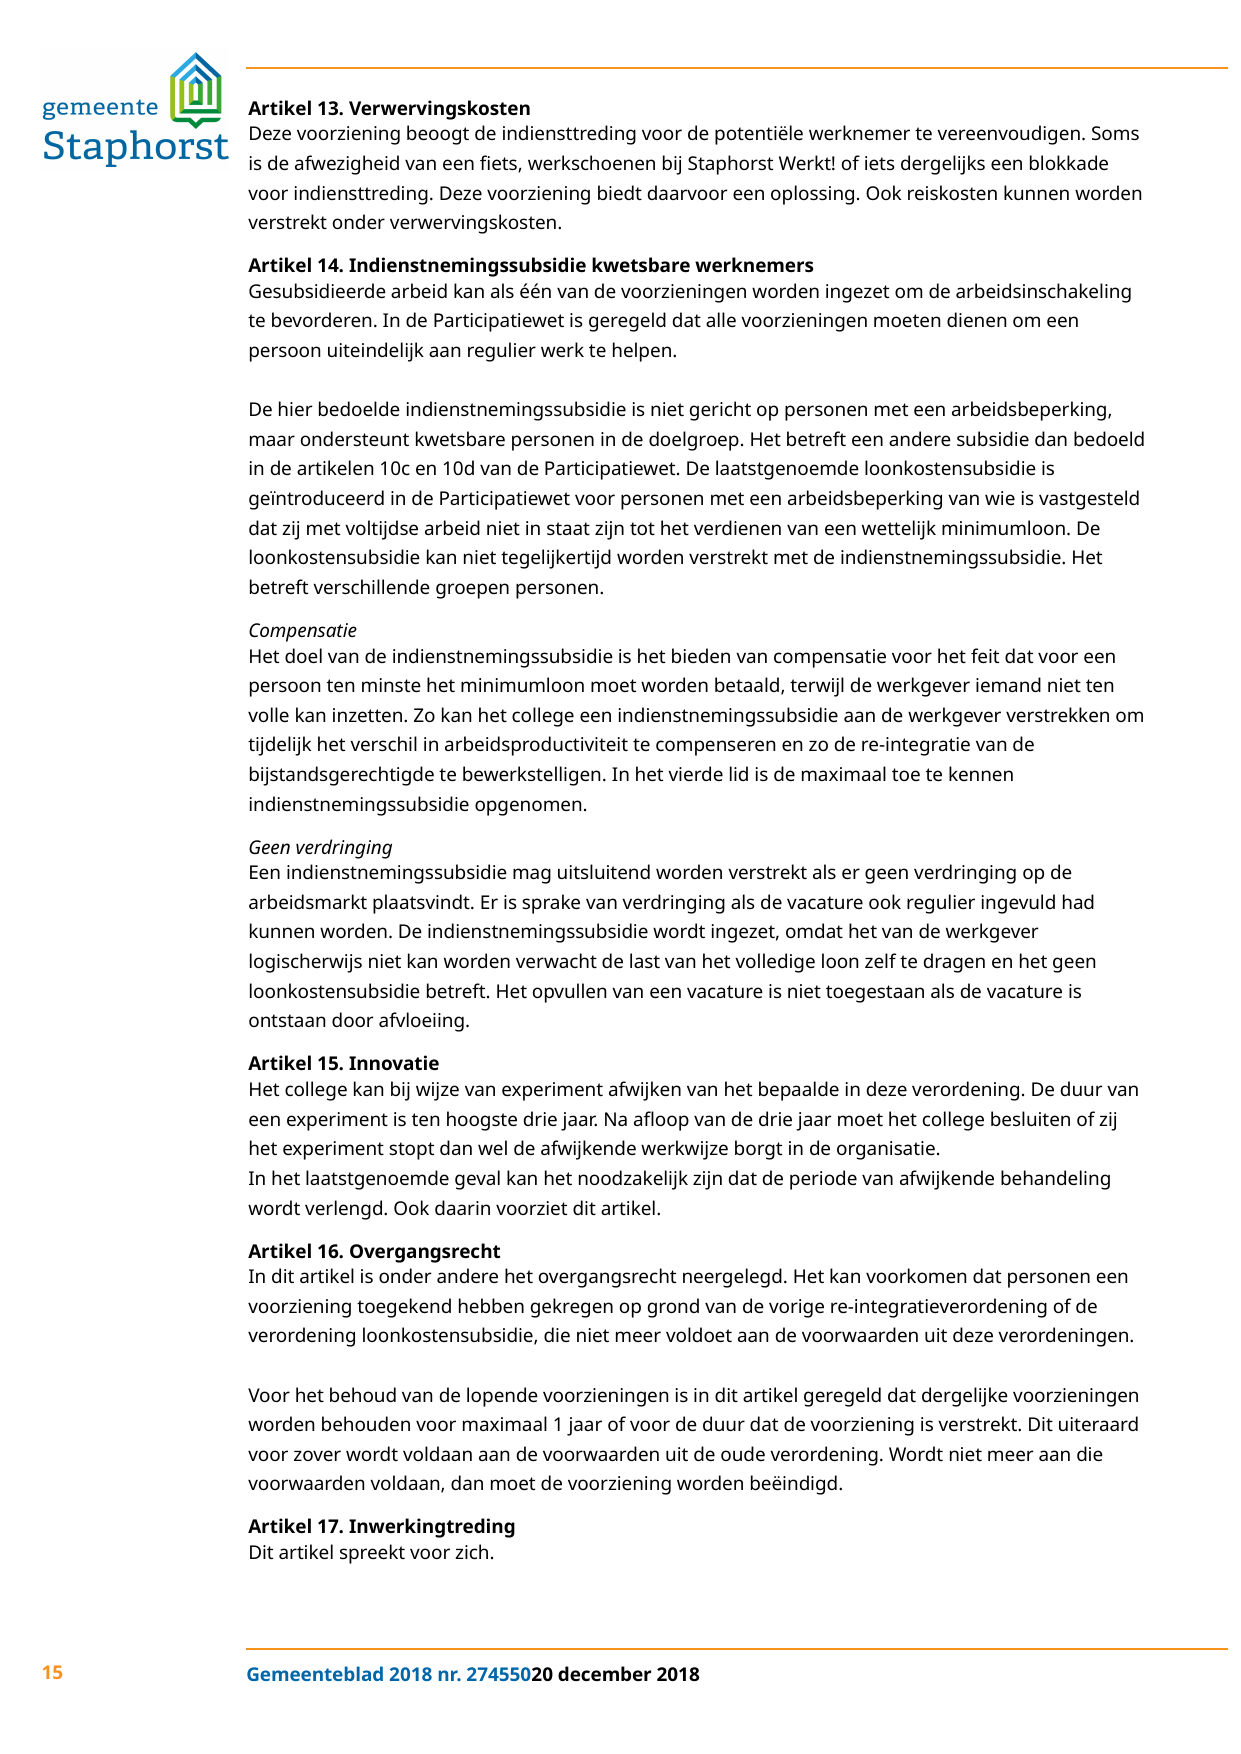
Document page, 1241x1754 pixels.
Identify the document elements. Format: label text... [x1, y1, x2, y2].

text Het college kan bij wijze van experiment afwijken van het bepaalde in deze verordening. De duur van een experiment is ten hoogste drie jaar. Na afloop van de drie jaar moet het college besluiten of zij het experiment stopt dan wel de afwijkende werkwijze borgt in de organisatie. [248, 1076, 1152, 1161]
text Het doel van de indienstnemingssubsidie is het bieden van compensatie voor het feit dat voor een persoon ten minste het minimumloon moet worden betaald, terwijl de werkgever iemand niet ten volle kan inzetten. Zo kan het college een indienstnemingssubsidie aan de werkgever verstrekken om tijdelijk het verschil in arbeidsproductiviteit te compenseren en zo de re-integratie van de bijstandsgerechtigde te bewerkstelligen. In het vierde lid is de maximaal toe te kennen indienstnemingssubsidie opgenomen. [248, 643, 1152, 816]
text Artikel 17. Inwerkingtreding [248, 1514, 1152, 1539]
text Artikel 13. Verwervingskosten [248, 95, 1152, 121]
text Een indienstnemingssubsidie mag uitsluitend worden verstrekt als er geen verdringing op de arbeidsmarkt plaatsvindt. Er is sprake van verdringing als de vacature ook regulier ingevuld had kunnen worden. De indienstnemingssubsidie wordt ingezet, omdat het van de werkgever logischerwijs niet kan worden verwacht de last van het volledige loon zelf te dragen en het geen loonkostensubsidie betreft. Het opvullen van een vacature is niet toegestaan als de vacature is ontstaan door afvloeiing. [248, 859, 1152, 1033]
picture [41, 47, 231, 172]
text Deze voorziening beoogt de indiensttreding voor de potentiële werknemer te vereenvoudigen. Soms is de afwezigheid van een fiets, werkschoenen bij Staphorst Werkt! of iets dergelijks een blokkade voor indiensttreding. Deze voorziening biedt daarvoor een oplossing. Ook reiskosten kunnen worden verstrekt onder verwervingskosten. [248, 121, 1152, 235]
text In dit artikel is onder andere het overgangsrecht neergelegd. Het kan voorkomen dat personen een voorziening toegekend hebben gekregen op grond van de vorige re-integratieverordening of de verordening loonkostensubsidie, die niet meer voldoet aan de voorwaarden uit deze verordeningen. [248, 1263, 1152, 1348]
text Compensatie [248, 617, 1152, 643]
text Gesubsidieerde arbeid kan als één van de voorzieningen worden ingezet om de arbeidsinschakeling te bevorderen. In de Participatiewet is geregeld dat alle voorzieningen moeten dienen om een persoon uiteindelijk aan regulier werk te helpen. [248, 278, 1152, 363]
text Dit artikel spreekt voor zich. [248, 1539, 1152, 1565]
text Artikel 15. Innovatie [248, 1051, 1152, 1076]
text Artikel 14. Indienstnemingssubsidie kwetsbare werknemers [248, 252, 1152, 278]
text Voor het behoud van de lopende voorzieningen is in dit artikel geregeld dat dergelijke voorzieningen worden behouden voor maximaal 1 jaar of voor de duur dat de voorziening is verstrekt. Dit uiteraard voor zover wordt voldaan aan de voorwaarden uit de oude verordening. Wordt niet meer aan die voorwaarden voldaan, dan moet de voorziening worden beëindigd. [248, 1382, 1152, 1496]
text Geen verdringing [248, 834, 1152, 859]
text Artikel 16. Overgangsrecht [248, 1238, 1152, 1263]
text In het laatstgenoemde geval kan het noodzakelijk zijn dat de periode van afwijkende behandeling wordt verlengd. Ook daarin voorziet dit artikel. [248, 1165, 1152, 1220]
text De hier bedoelde indienstnemingssubsidie is niet gericht op personen met een arbeidsbeperking, maar ondersteunt kwetsbare personen in de doelgroep. Het betreft een andere subsidie dan bedoeld in de artikelen 10c en 10d van de Participatiewet. De laatstgenoemde loonkostensubsidie is geïntroduceerd in de Participatiewet voor personen met een arbeidsbeperking van wie is vastgesteld dat zij met voltijdse arbeid niet in staat zijn tot het verdienen van een wettelijk minimumloon. De loonkostensubsidie kan niet tegelijkertijd worden verstrekt met de indienstnemingssubsidie. Het betreft verschillende groepen personen. [248, 396, 1152, 600]
